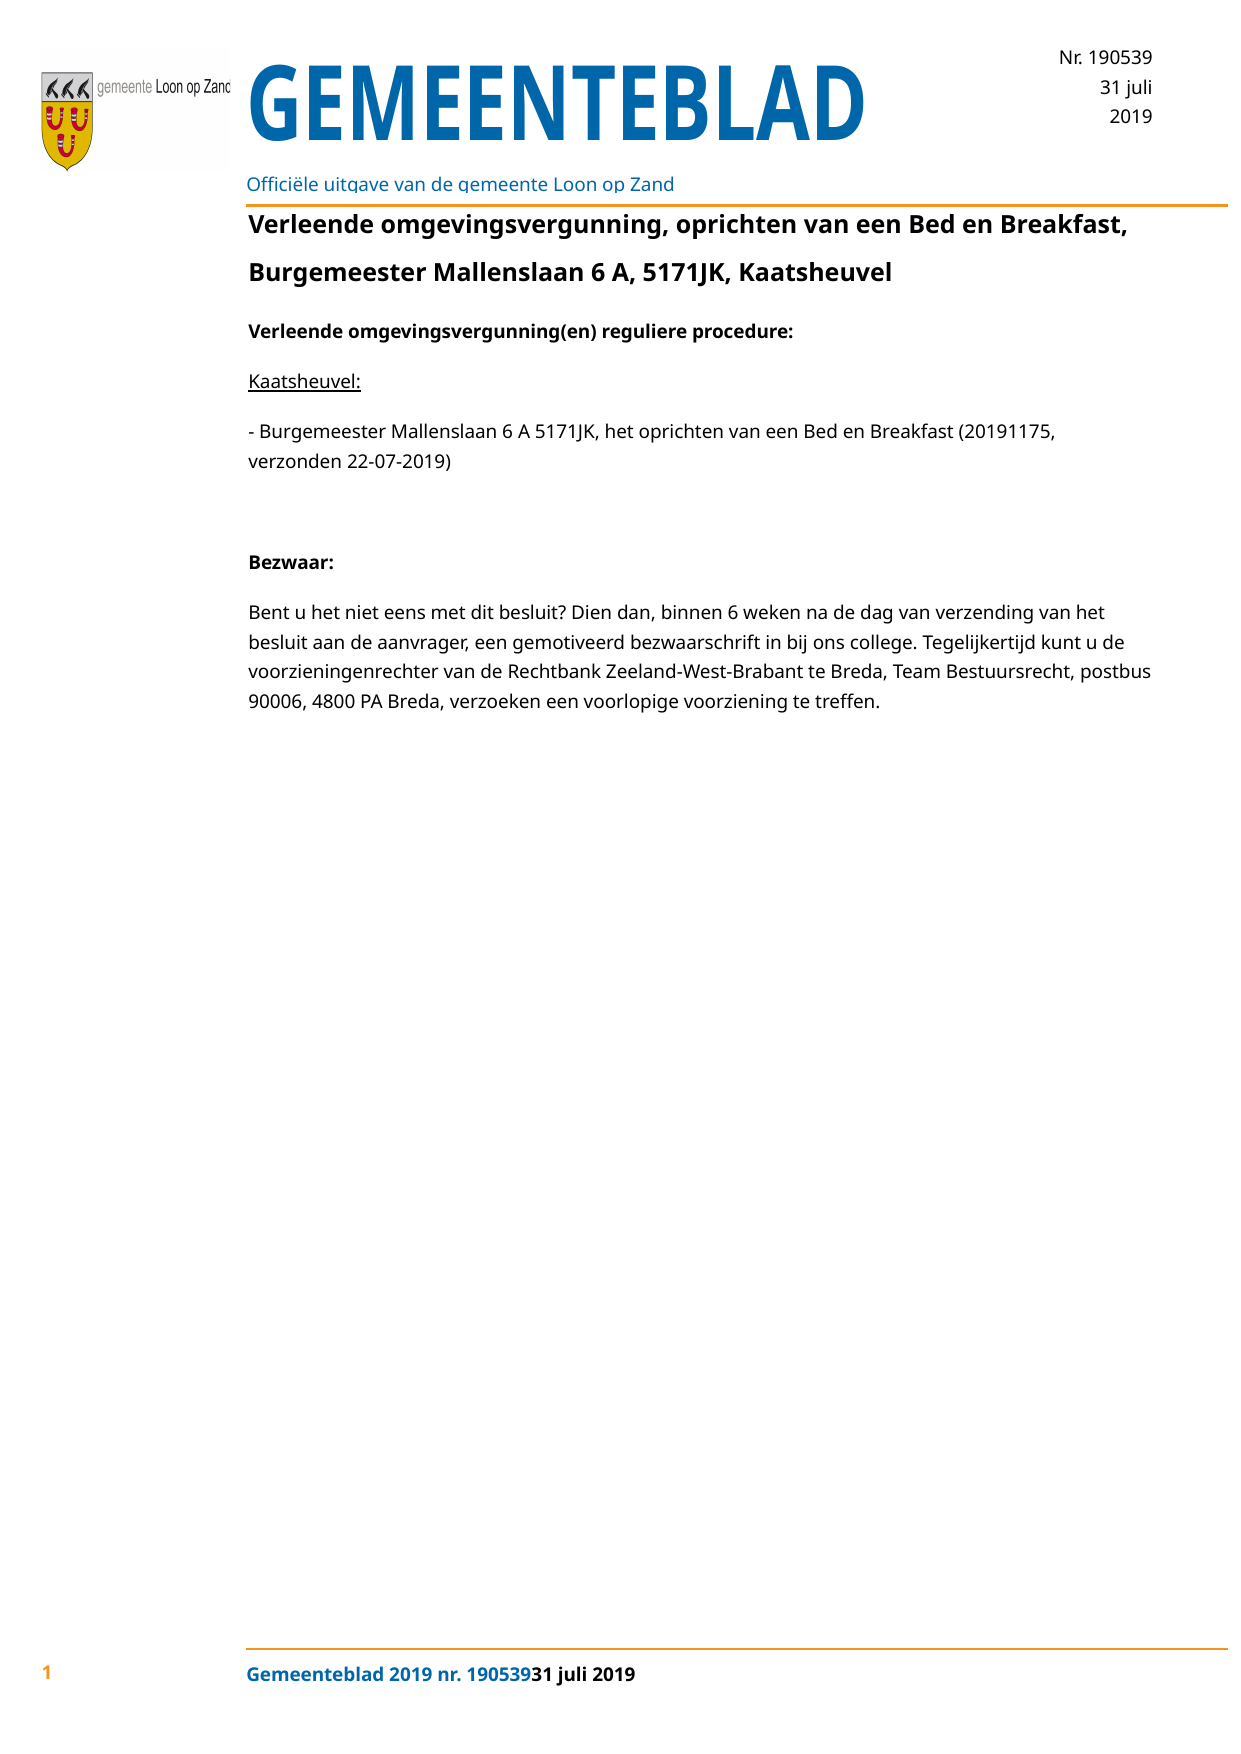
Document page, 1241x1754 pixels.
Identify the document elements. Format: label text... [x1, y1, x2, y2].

text Kaatsheuvel: [248, 368, 1152, 394]
text Verleende omgevingsvergunning, oprichten van een Bed en Breakfast, Burgemeester Mallenslaan 6 A, 5171JK, Kaatsheuvel [248, 207, 1152, 288]
picture [41, 47, 231, 172]
text Verleende omgevingsvergunning(en) reguliere procedure: [248, 318, 1152, 344]
text Bezwaar: [248, 549, 1152, 575]
text Bent u het niet eens met dit besluit? Dien dan, binnen 6 weken na de dag van verzending van het besluit aan de aanvrager, een gemotiveerd bezwaarschrift in bij ons college. Tegelijkertijd kunt u de voorzieningenrechter van de Rechtbank Zeeland-West-Brabant te Breda, Team Bestuursrecht, postbus 90006, 4800 PA Breda, verzoeken een voorlopige voorziening te treffen. [248, 599, 1152, 714]
text - Burgemeester Mallenslaan 6 A 5171JK, het oprichten van een Bed en Breakfast (20191175, verzonden 22-07-2019) [248, 419, 1152, 474]
